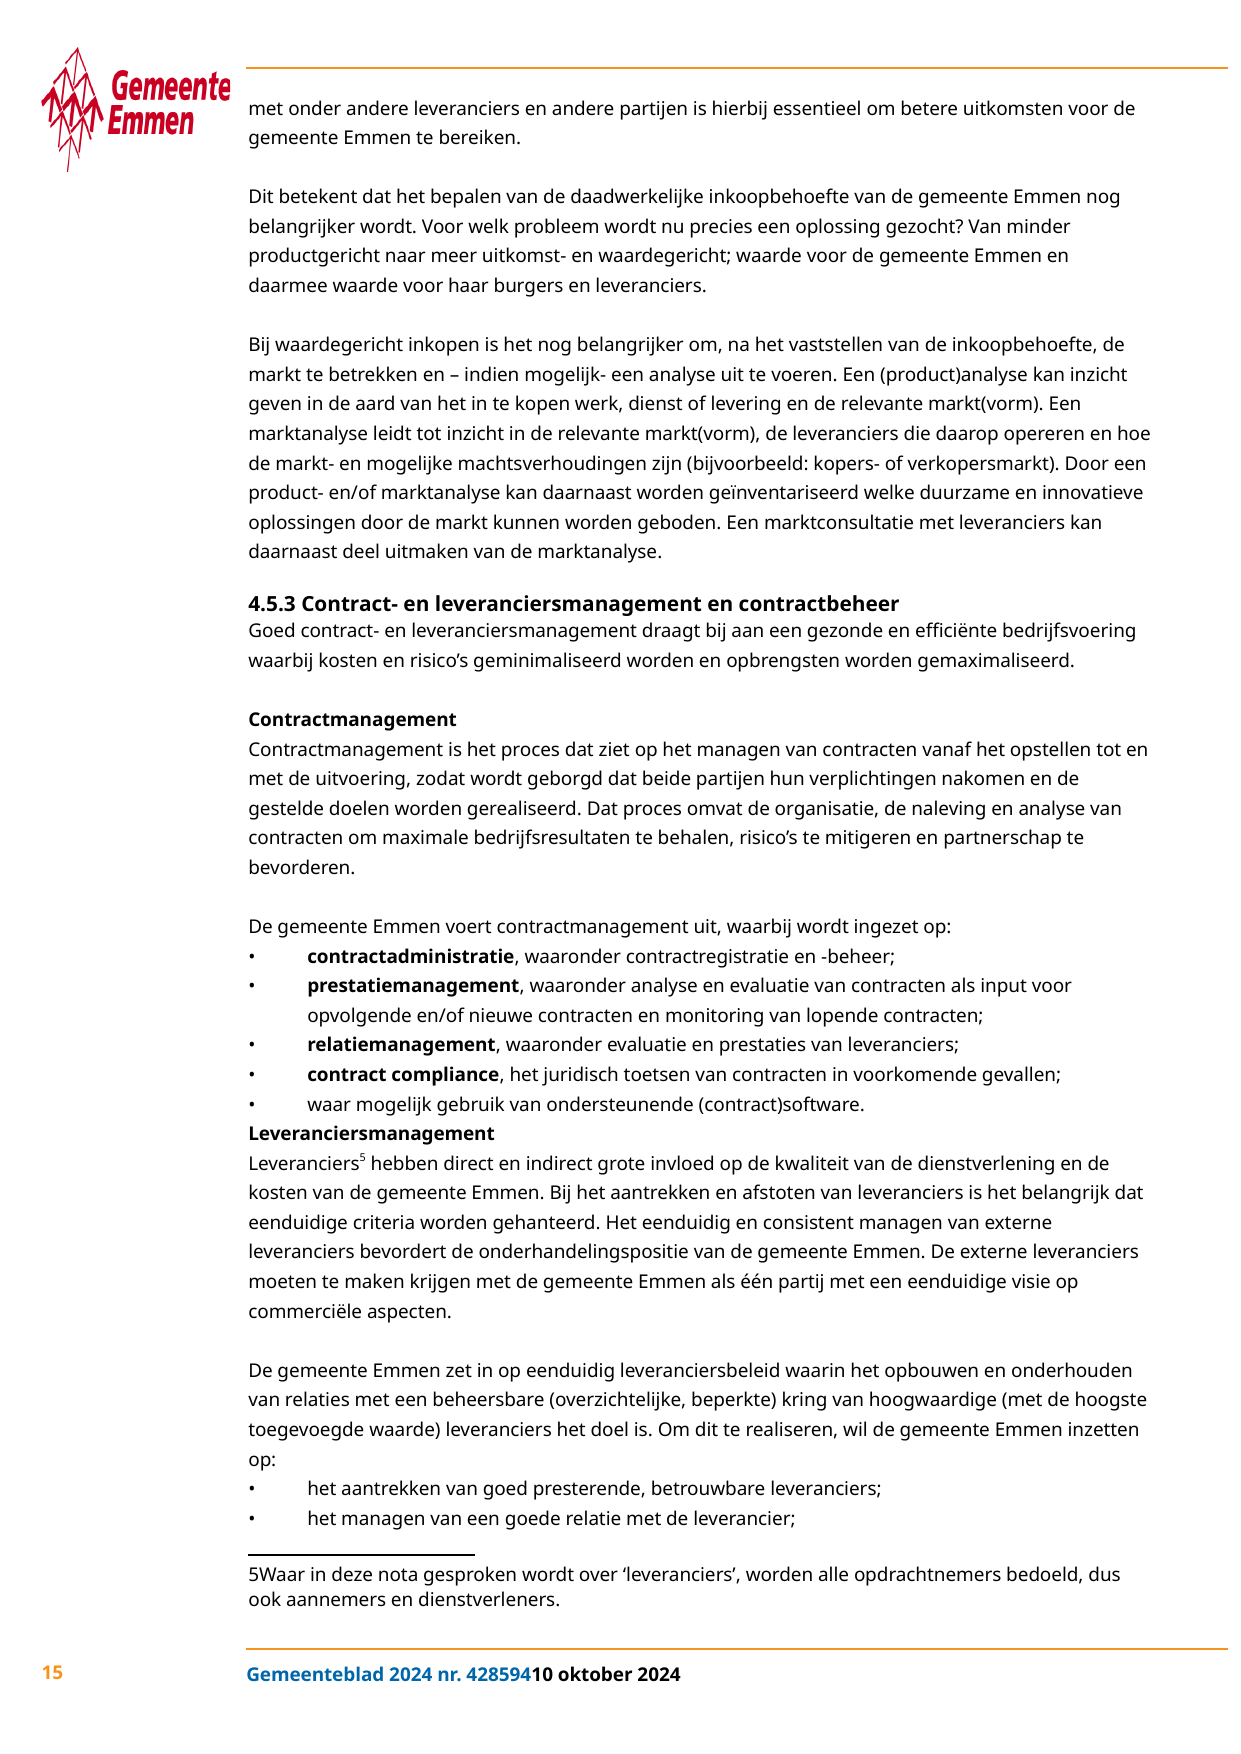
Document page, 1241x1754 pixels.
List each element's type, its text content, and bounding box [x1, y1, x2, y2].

list relatiemanagement, waaronder evaluatie en prestaties van leveranciers; [248, 1032, 1152, 1057]
list het managen van een goede relatie met de leverancier; [248, 1505, 1152, 1531]
text Goed contract- en leveranciersmanagement draagt bij aan een gezonde en efficiënte bedrijfsvoering waarbij kosten en risico’s geminimaliseerd worden en opbrengsten worden gemaximaliseerd. [248, 617, 1152, 673]
text Leveranciersmanagement [248, 1120, 1152, 1146]
list prestatiemanagement, waaronder analyse en evaluatie van contracten als input voor opvolgende en/of nieuwe contracten en monitoring van lopende contracten; [248, 972, 1152, 1028]
text Waar in deze nota gesproken wordt over ‘leveranciers’, worden alle opdrachtnemers bedoeld, dus ook aannemers en dienstverleners. [248, 1561, 1152, 1612]
list contract compliance, het juridisch toetsen van contracten in voorkomende gevallen; [248, 1061, 1152, 1087]
text met onder andere leveranciers en andere partijen is hierbij essentieel om betere uitkomsten voor de gemeente Emmen te bereiken. [248, 95, 1152, 150]
text Dit betekent dat het bepalen van de daadwerkelijke inkoopbehoefte van de gemeente Emmen nog belangrijker wordt. Voor welk probleem wordt nu precies een oplossing gezocht? Van minder productgericht naar meer uitkomst- en waardegericht; waarde voor de gemeente Emmen en daarmee waarde voor haar burgers en leveranciers. [248, 183, 1152, 298]
picture [41, 47, 231, 172]
text De gemeente Emmen voert contractmanagement uit, waarbij wordt ingezet op: [248, 913, 1152, 939]
list waar mogelijk gebruik van ondersteunende (contract)software. [248, 1091, 1152, 1116]
text Contractmanagement [248, 706, 1152, 732]
text 4.5.3 Contract- en leveranciersmanagement en contractbeheer [248, 589, 1152, 617]
text Bij waardegericht inkopen is het nog belangrijker om, na het vaststellen van de inkoopbehoefte, de markt te betrekken en – indien mogelijk- een analyse uit te voeren. Een (product)analyse kan inzicht geven in de aard van het in te kopen werk, dienst of levering en de relevante markt(vorm). Een marktanalyse leidt tot inzicht in de relevante markt(vorm), de leveranciers die daarop opereren en hoe de markt- en mogelijke machtsverhoudingen zijn (bijvoorbeeld: kopers- of verkopersmarkt). Door een product- en/of marktanalyse kan daarnaast worden geïnventariseerd welke duurzame en innovatieve oplossingen door de markt kunnen worden geboden. Een marktconsultatie met leveranciers kan daarnaast deel uitmaken van de marktanalyse. [248, 331, 1152, 564]
list het aantrekken van goed presterende, betrouwbare leveranciers; [248, 1475, 1152, 1501]
text De gemeente Emmen zet in op eenduidig leveranciersbeleid waarin het opbouwen en onderhouden van relaties met een beheersbare (overzichtelijke, beperkte) kring van hoogwaardige (met de hoogste toegevoegde waarde) leveranciers het doel is. Om dit te realiseren, wil de gemeente Emmen inzetten op: [248, 1357, 1152, 1471]
text Contractmanagement is het proces dat ziet op het managen van contracten vanaf het opstellen tot en met de uitvoering, zodat wordt geborgd dat beide partijen hun verplichtingen nakomen en de gestelde doelen worden gerealiseerd. Dat proces omvat de organisatie, de naleving en analyse van contracten om maximale bedrijfsresultaten te behalen, risico’s te mitigeren en partnerschap te bevorderen. [248, 736, 1152, 880]
text Leveranciers hebben direct en indirect grote invloed op de kwaliteit van de dienstverlening en de kosten van de gemeente Emmen. Bij het aantrekken en afstoten van leveranciers is het belangrijk dat eenduidige criteria worden gehanteerd. Het eenduidig en consistent managen van externe leveranciers bevordert de onderhandelingspositie van de gemeente Emmen. De externe leveranciers moeten te maken krijgen met de gemeente Emmen als één partij met een eenduidige visie op commerciële aspecten. [248, 1150, 1152, 1323]
list contractadministratie, waaronder contractregistratie en -beheer; [248, 943, 1152, 968]
